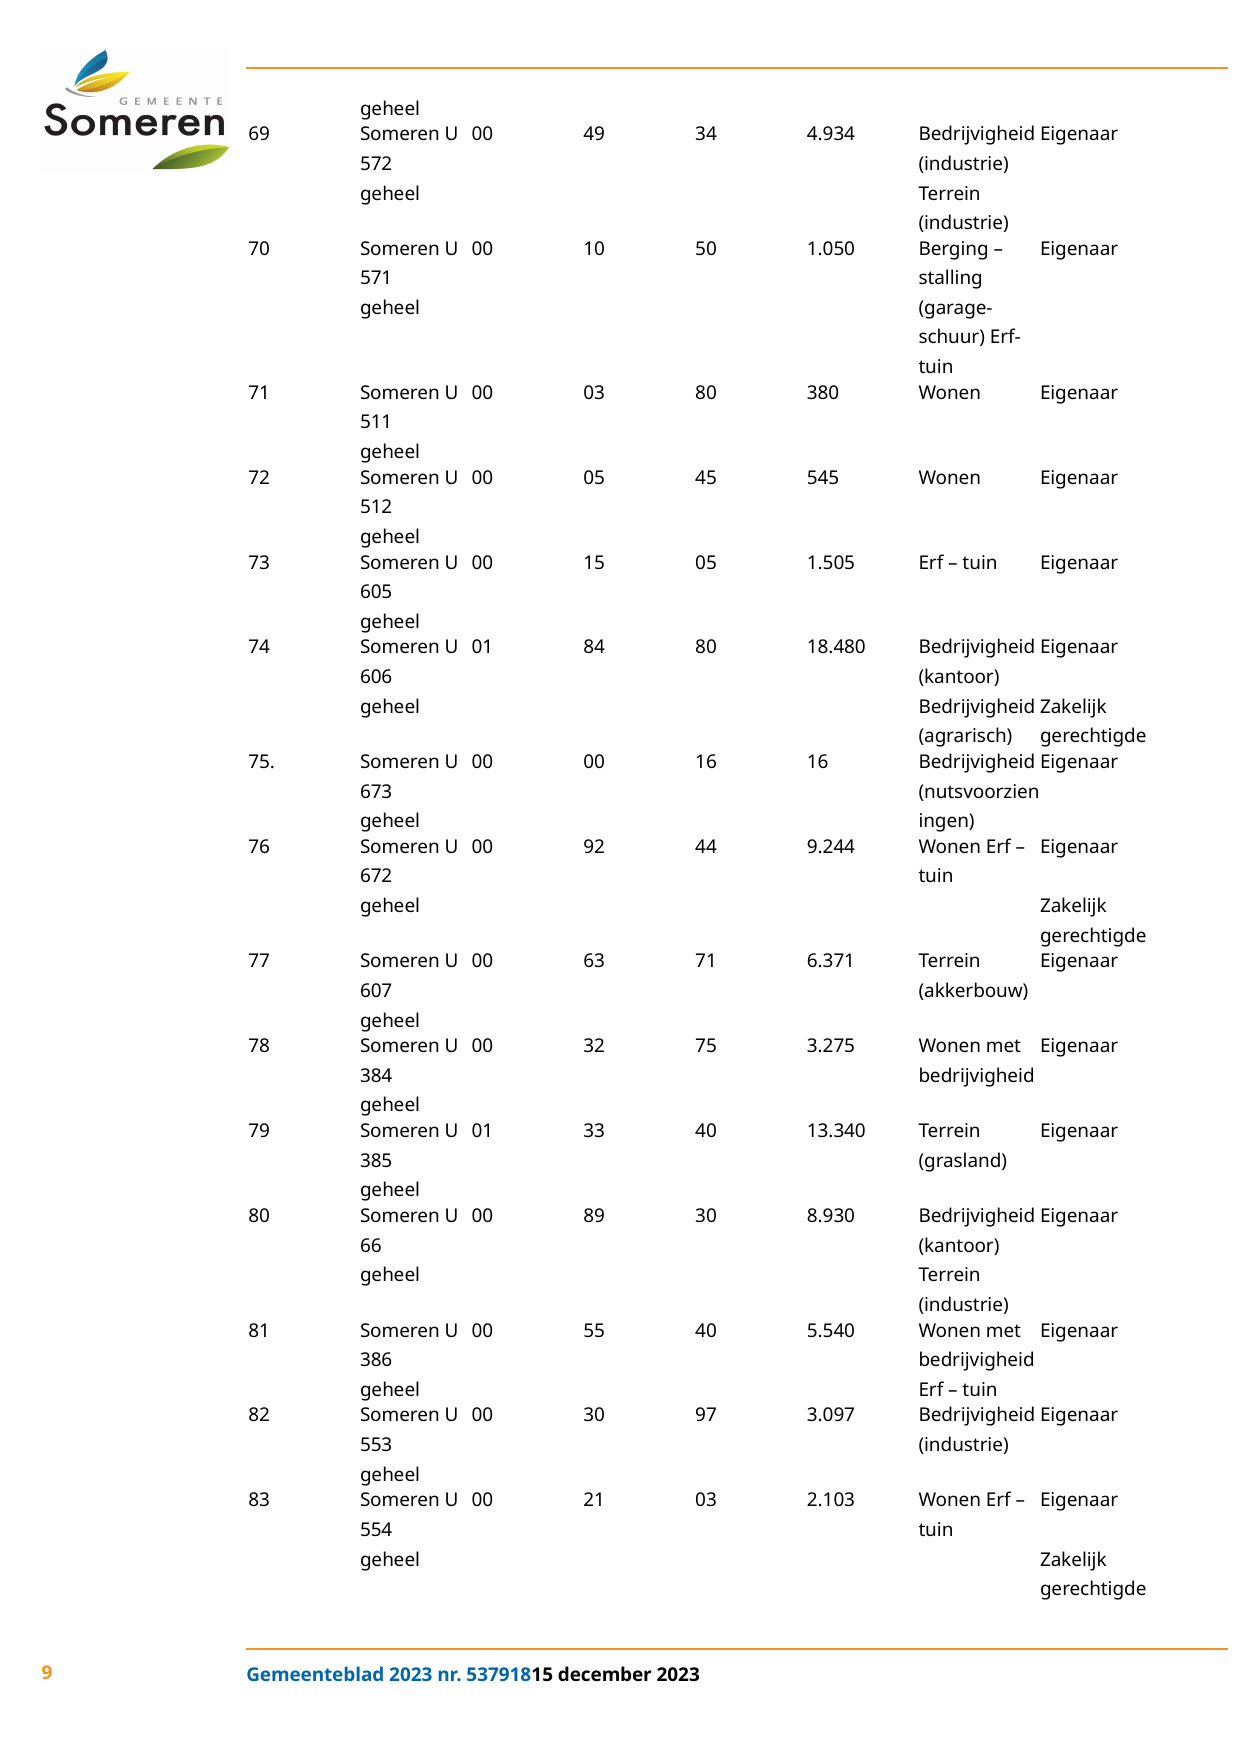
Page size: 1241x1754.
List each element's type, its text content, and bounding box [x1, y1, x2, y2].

table_cell 6.371 [807, 948, 918, 1032]
picture [41, 47, 231, 172]
table_cell 01 [471, 1118, 583, 1202]
table_cell Eigenaar [1040, 1118, 1152, 1202]
table_cell Someren U 511 geheel [360, 379, 471, 464]
table_cell Eigenaar Zakelijk gerechtigde [1040, 833, 1152, 948]
table_cell 00 [471, 464, 583, 549]
table_cell 00 [471, 1487, 583, 1601]
table_cell Eigenaar [1040, 1202, 1152, 1317]
table_cell 8.930 [807, 1202, 918, 1317]
table_cell Wonen [918, 379, 1040, 464]
table_cell 72 [248, 464, 360, 549]
table_cell [471, 95, 583, 121]
table_cell 92 [583, 833, 695, 948]
table_cell geheel [360, 95, 471, 121]
table_cell Bedrijvigheid (kantoor) Terrein (industrie) [918, 1202, 1040, 1317]
table_cell Eigenaar [1040, 748, 1152, 833]
table_cell 82 [248, 1402, 360, 1487]
table_cell 00 [471, 121, 583, 235]
table_cell Bedrijvigheid (nutsvoorzieningen) [918, 748, 1040, 833]
table_cell [807, 95, 918, 121]
table_cell 00 [471, 379, 583, 464]
table_cell Someren U 553 geheel [360, 1402, 471, 1487]
table_cell 40 [695, 1317, 807, 1402]
table_cell 79 [248, 1118, 360, 1202]
table_cell Eigenaar [1040, 379, 1152, 464]
table_cell 32 [583, 1033, 695, 1117]
table_cell Someren U 605 geheel [360, 549, 471, 634]
table_cell Wonen Erf – tuin [918, 833, 1040, 948]
table_cell 75. [248, 748, 360, 833]
table_cell Wonen Erf – tuin [918, 1487, 1040, 1601]
table_cell Eigenaar [1040, 1402, 1152, 1487]
table_cell Bedrijvigheid (industrie) Terrein (industrie) [918, 121, 1040, 235]
table_cell Eigenaar [1040, 1317, 1152, 1402]
table_cell Wonen met bedrijvigheid Erf – tuin [918, 1317, 1040, 1402]
table_cell 15 [583, 549, 695, 634]
table_cell 40 [695, 1118, 807, 1202]
table_cell 74 [248, 634, 360, 748]
table_cell 70 [248, 235, 360, 379]
table_cell 16 [807, 748, 918, 833]
table_cell 10 [583, 235, 695, 379]
table_cell 63 [583, 948, 695, 1032]
table_cell Eigenaar [1040, 948, 1152, 1032]
table_cell Eigenaar [1040, 235, 1152, 379]
table_cell 50 [695, 235, 807, 379]
table_cell 00 [471, 948, 583, 1032]
table_cell 00 [583, 748, 695, 833]
table_cell 18.480 [807, 634, 918, 748]
table_cell Someren U 572 geheel [360, 121, 471, 235]
table_cell Erf – tuin [918, 549, 1040, 634]
table_cell 00 [471, 1033, 583, 1117]
table_cell 49 [583, 121, 695, 235]
table_cell 3.097 [807, 1402, 918, 1487]
table_cell 03 [583, 379, 695, 464]
table_cell 83 [248, 1487, 360, 1601]
table_cell 33 [583, 1118, 695, 1202]
table_cell 30 [583, 1402, 695, 1487]
table_cell 380 [807, 379, 918, 464]
table_cell 4.934 [807, 121, 918, 235]
table_cell 00 [471, 1317, 583, 1402]
table_cell 71 [248, 379, 360, 464]
table_cell Terrein (grasland) [918, 1118, 1040, 1202]
table_cell Someren U 66 geheel [360, 1202, 471, 1317]
table_cell 00 [471, 1202, 583, 1317]
table_cell 30 [695, 1202, 807, 1317]
table_cell 21 [583, 1487, 695, 1601]
table_cell 9.244 [807, 833, 918, 948]
table_cell 80 [695, 379, 807, 464]
table_cell Bedrijvigheid (kantoor) Bedrijvigheid (agrarisch) [918, 634, 1040, 748]
table_cell 75 [695, 1033, 807, 1117]
table_cell 44 [695, 833, 807, 948]
table_cell 05 [583, 464, 695, 549]
table_cell Eigenaar [1040, 1033, 1152, 1117]
table_cell 3.275 [807, 1033, 918, 1117]
table_cell 2.103 [807, 1487, 918, 1601]
table_cell Terrein (akkerbouw) [918, 948, 1040, 1032]
table_cell [583, 95, 695, 121]
table_cell 77 [248, 948, 360, 1032]
table_cell 5.540 [807, 1317, 918, 1402]
table_cell Someren U 607 geheel [360, 948, 471, 1032]
table_cell Eigenaar [1040, 121, 1152, 235]
table_cell Someren U 385 geheel [360, 1118, 471, 1202]
table_cell Someren U 386 geheel [360, 1317, 471, 1402]
table_cell 01 [471, 634, 583, 748]
table_cell Eigenaar [1040, 464, 1152, 549]
table_cell Someren U 673 geheel [360, 748, 471, 833]
table_cell [1040, 95, 1152, 121]
table_cell 16 [695, 748, 807, 833]
table_cell 00 [471, 235, 583, 379]
table_cell 76 [248, 833, 360, 948]
table_cell 73 [248, 549, 360, 634]
table_cell Eigenaar [1040, 549, 1152, 634]
table_cell 97 [695, 1402, 807, 1487]
table_cell 00 [471, 549, 583, 634]
table_cell 71 [695, 948, 807, 1032]
table_cell Wonen [918, 464, 1040, 549]
table_cell [918, 95, 1040, 121]
table_cell 84 [583, 634, 695, 748]
table_cell 89 [583, 1202, 695, 1317]
table_cell 80 [248, 1202, 360, 1317]
table_cell Wonen met bedrijvigheid [918, 1033, 1040, 1117]
table_cell 545 [807, 464, 918, 549]
table_cell Someren U 554 geheel [360, 1487, 471, 1601]
table_cell Someren U 512 geheel [360, 464, 471, 549]
table_cell 80 [695, 634, 807, 748]
table_cell Berging – stalling (garage-schuur) Erf-tuin [918, 235, 1040, 379]
table_cell Someren U 571 geheel [360, 235, 471, 379]
table_cell [248, 95, 360, 121]
table_cell 1.050 [807, 235, 918, 379]
table_cell [695, 95, 807, 121]
table_cell 45 [695, 464, 807, 549]
table_cell Someren U 672 geheel [360, 833, 471, 948]
table_cell Eigenaar Zakelijk gerechtigde [1040, 1487, 1152, 1601]
table_cell 55 [583, 1317, 695, 1402]
table_cell Someren U 606 geheel [360, 634, 471, 748]
table_cell 34 [695, 121, 807, 235]
table_cell 00 [471, 833, 583, 948]
table_cell Eigenaar Zakelijk gerechtigde [1040, 634, 1152, 748]
table_cell 00 [471, 1402, 583, 1487]
table_cell 00 [471, 748, 583, 833]
table_cell 69 [248, 121, 360, 235]
table_cell 13.340 [807, 1118, 918, 1202]
table_cell Bedrijvigheid (industrie) [918, 1402, 1040, 1487]
table_cell 05 [695, 549, 807, 634]
table_cell Someren U 384 geheel [360, 1033, 471, 1117]
table_cell 03 [695, 1487, 807, 1601]
table_cell 81 [248, 1317, 360, 1402]
table_cell 78 [248, 1033, 360, 1117]
table_cell 1.505 [807, 549, 918, 634]
